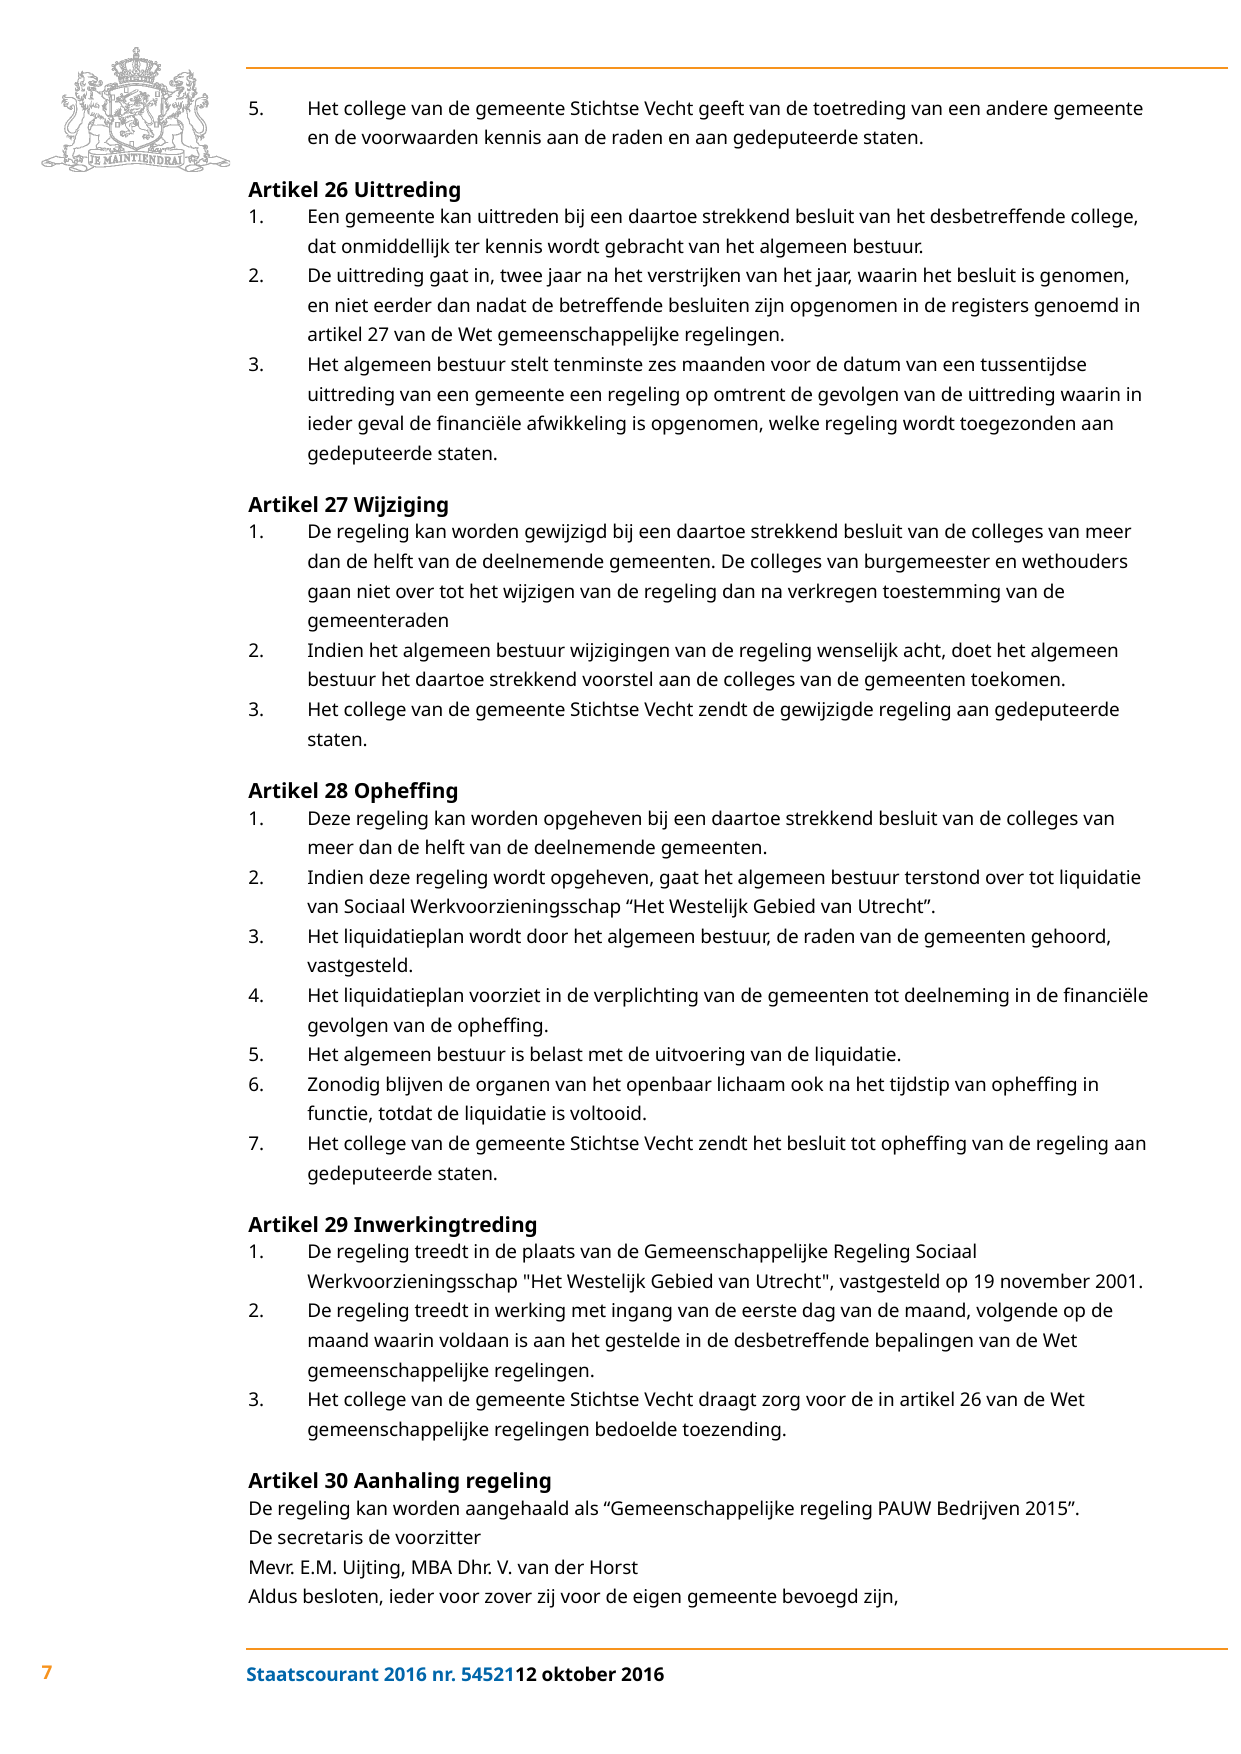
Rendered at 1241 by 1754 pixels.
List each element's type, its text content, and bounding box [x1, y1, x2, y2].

picture [41, 47, 231, 172]
list De uittreding gaat in, twee jaar na het verstrijken van het jaar, waarin het besluit is genomen, en niet eerder dan nadat de betreffende besluiten zijn opgenomen in de registers genoemd in artikel 27 van de Wet gemeenschappelijke regelingen. [248, 262, 1152, 347]
text Artikel 28 Opheffing [248, 776, 1152, 805]
list De regeling treedt in werking met ingang van de eerste dag van de maand, volgende op de maand waarin voldaan is aan het gestelde in de desbetreffende bepalingen van de Wet gemeenschappelijke regelingen. [248, 1298, 1152, 1383]
list Het liquidatieplan voorziet in de verplichting van de gemeenten tot deelneming in de financiële gevolgen van de opheffing. [248, 982, 1152, 1037]
list Het college van de gemeente Stichtse Vecht zendt het besluit tot opheffing van de regeling aan gedeputeerde staten. [248, 1130, 1152, 1185]
list Het liquidatieplan wordt door het algemeen bestuur, de raden van de gemeenten gehoord, vastgesteld. [248, 923, 1152, 978]
text De secretaris de voorzitter [248, 1524, 1152, 1550]
text Artikel 26 Uittreding [248, 175, 1152, 203]
text Mevr. E.M. Uijting, MBA Dhr. V. van der Horst [248, 1554, 1152, 1580]
list Indien deze regeling wordt opgeheven, gaat het algemeen bestuur terstond over tot liquidatie van Sociaal Werkvoorzieningsschap “Het Westelijk Gebied van Utrecht”. [248, 864, 1152, 919]
list Het algemeen bestuur stelt tenminste zes maanden voor de datum van een tussentijdse uittreding van een gemeente een regeling op omtrent de gevolgen van de uittreding waarin in ieder geval de financiële afwikkeling is opgenomen, welke regeling wordt toegezonden aan gedeputeerde staten. [248, 351, 1152, 466]
text Artikel 27 Wijziging [248, 490, 1152, 519]
list Het college van de gemeente Stichtse Vecht geeft van de toetreding van een andere gemeente en de voorwaarden kennis aan de raden en aan gedeputeerde staten. [248, 95, 1152, 150]
text Artikel 30 Aanhaling regeling [248, 1466, 1152, 1495]
text Aldus besloten, ieder voor zover zij voor de eigen gemeente bevoegd zijn, [248, 1584, 1152, 1609]
text Artikel 29 Inwerkingtreding [248, 1210, 1152, 1238]
list Deze regeling kan worden opgeheven bij een daartoe strekkend besluit van de colleges van meer dan de helft van de deelnemende gemeenten. [248, 805, 1152, 860]
list Het college van de gemeente Stichtse Vecht draagt zorg voor de in artikel 26 van de Wet gemeenschappelijke regelingen bedoelde toezending. [248, 1386, 1152, 1442]
list Een gemeente kan uittreden bij een daartoe strekkend besluit van het desbetreffende college, dat onmiddellijk ter kennis wordt gebracht van het algemeen bestuur. [248, 203, 1152, 258]
list De regeling treedt in de plaats van de Gemeenschappelijke Regeling Sociaal Werkvoorzieningsschap "Het Westelijk Gebied van Utrecht", vastgesteld op 19 november 2001. [248, 1238, 1152, 1294]
list Het college van de gemeente Stichtse Vecht zendt de gewijzigde regeling aan gedeputeerde staten. [248, 696, 1152, 752]
list De regeling kan worden gewijzigd bij een daartoe strekkend besluit van de colleges van meer dan de helft van de deelnemende gemeenten. De colleges van burgemeester en wethouders gaan niet over tot het wijzigen van de regeling dan na verkregen toestemming van de gemeenteraden [248, 519, 1152, 633]
list Zonodig blijven de organen van het openbaar lichaam ook na het tijdstip van opheffing in functie, totdat de liquidatie is voltooid. [248, 1071, 1152, 1126]
list Indien het algemeen bestuur wijzigingen van de regeling wenselijk acht, doet het algemeen bestuur het daartoe strekkend voorstel aan de colleges van de gemeenten toekomen. [248, 637, 1152, 692]
text De regeling kan worden aangehaald als “Gemeenschappelijke regeling PAUW Bedrijven 2015”. [248, 1495, 1152, 1521]
list Het algemeen bestuur is belast met de uitvoering van de liquidatie. [248, 1041, 1152, 1067]
